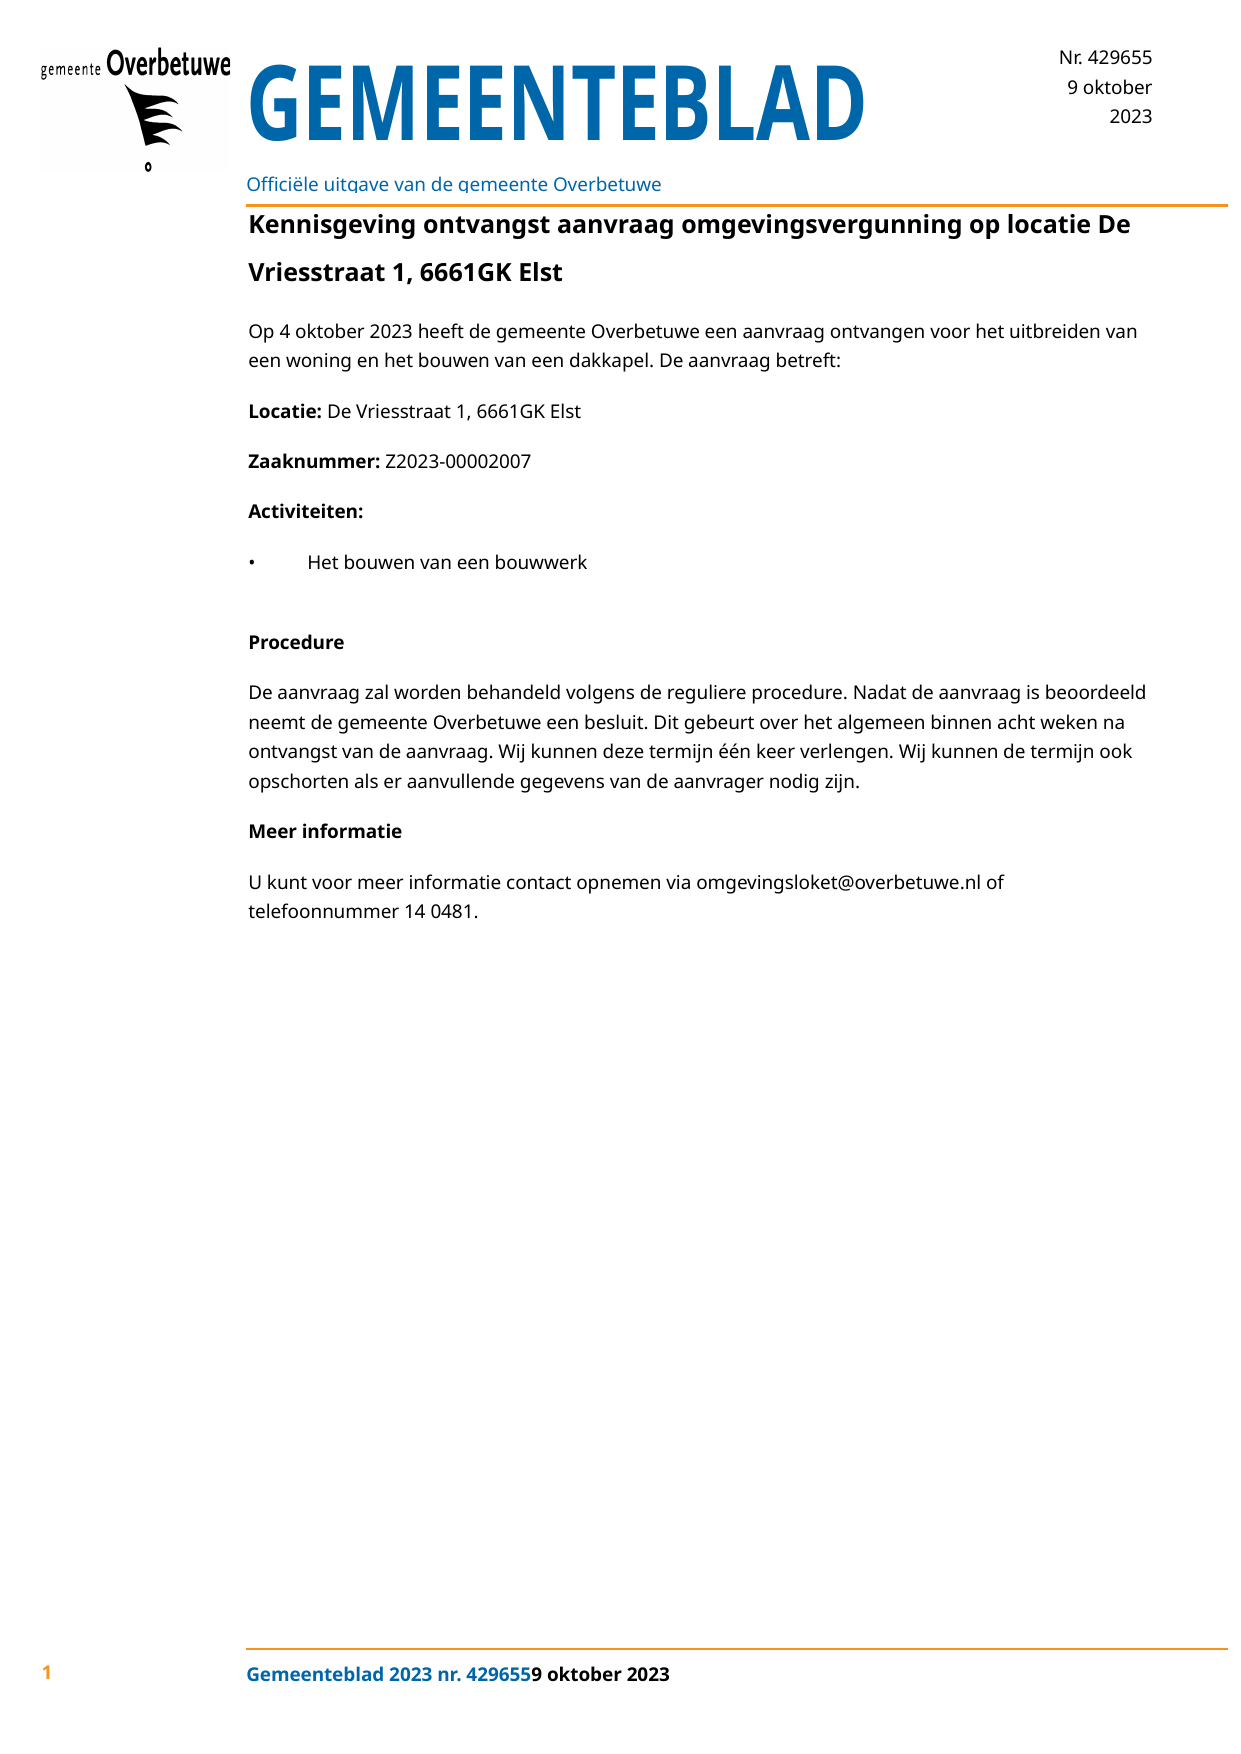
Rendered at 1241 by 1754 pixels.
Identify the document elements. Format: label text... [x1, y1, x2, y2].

text Activiteiten: [248, 499, 1152, 524]
list Het bouwen van een bouwwerk [248, 549, 1152, 575]
text Op 4 oktober 2023 heeft de gemeente Overbetuwe een aanvraag ontvangen voor het uitbreiden van een woning en het bouwen van een dakkapel. De aanvraag betreft: [248, 318, 1152, 373]
text Kennisgeving ontvangst aanvraag omgevingsvergunning op locatie De Vriesstraat 1, 6661GK Elst [248, 207, 1152, 288]
text Locatie: De Vriesstraat 1, 6661GK Elst [248, 398, 1152, 424]
text Zaaknummer: Z2023-00002007 [248, 448, 1152, 474]
text U kunt voor meer informatie contact opnemen via omgevingsloket@overbetuwe.nl of telefoonnummer 14 0481. [248, 869, 1152, 924]
text Procedure [248, 629, 1152, 655]
text De aanvraag zal worden behandeld volgens de reguliere procedure. Nadat de aanvraag is beoordeeld neemt de gemeente Overbetuwe een besluit. Dit gebeurt over het algemeen binnen acht weken na ontvangst van de aanvraag. Wij kunnen deze termijn één keer verlengen. Wij kunnen de termijn ook opschorten als er aanvullende gegevens van de aanvrager nodig zijn. [248, 679, 1152, 794]
text Meer informatie [248, 819, 1152, 844]
picture [41, 47, 231, 172]
